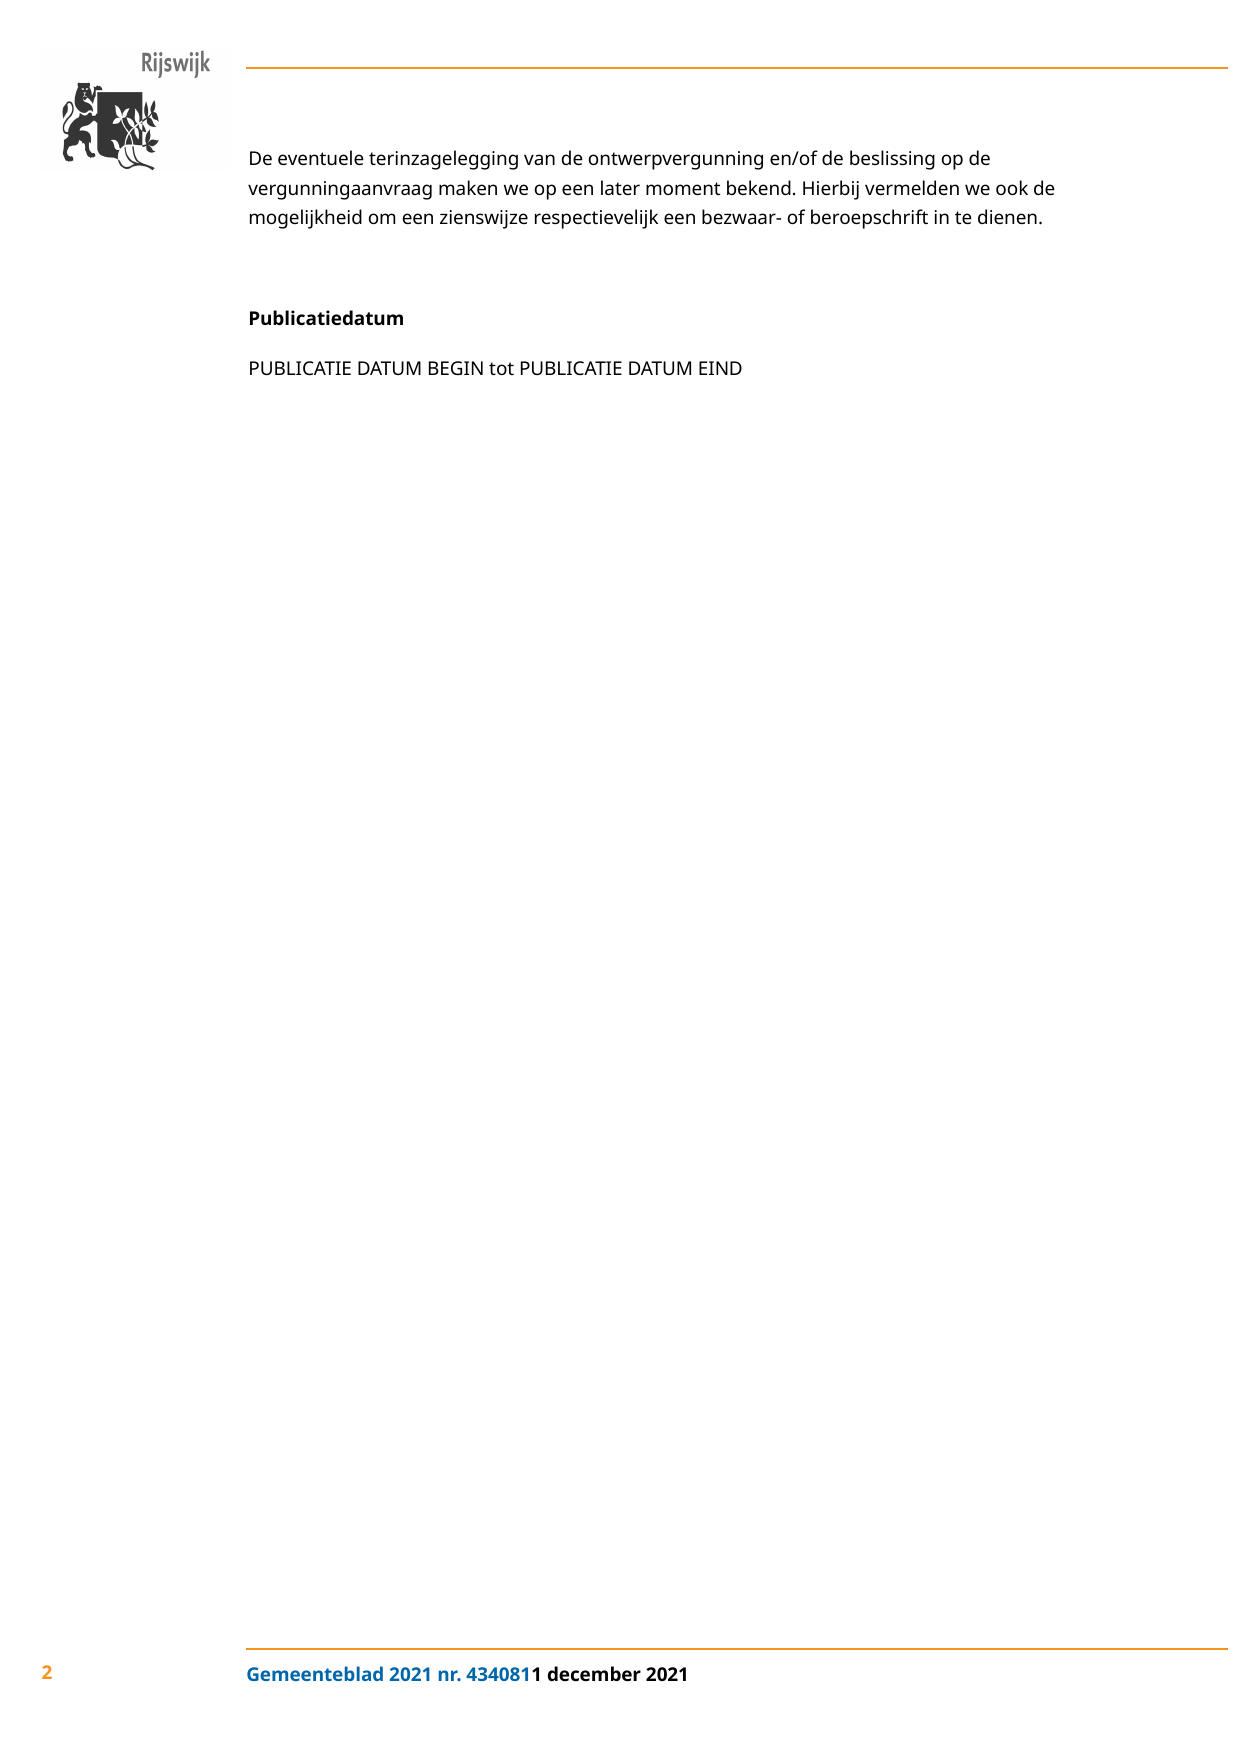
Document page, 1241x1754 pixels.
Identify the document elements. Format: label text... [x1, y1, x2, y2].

text De eventuele terinzagelegging van de ontwerpvergunning en/of de beslissing op de vergunningaanvraag maken we op een later moment bekend. Hierbij vermelden we ook de mogelijkheid om een zienswijze respectievelijk een bezwaar- of beroepschrift in te dienen. [248, 145, 1152, 230]
text Publicatiedatum [248, 305, 1152, 331]
picture [41, 47, 231, 172]
text PUBLICATIE DATUM BEGIN tot PUBLICATIE DATUM EIND [248, 356, 1152, 381]
